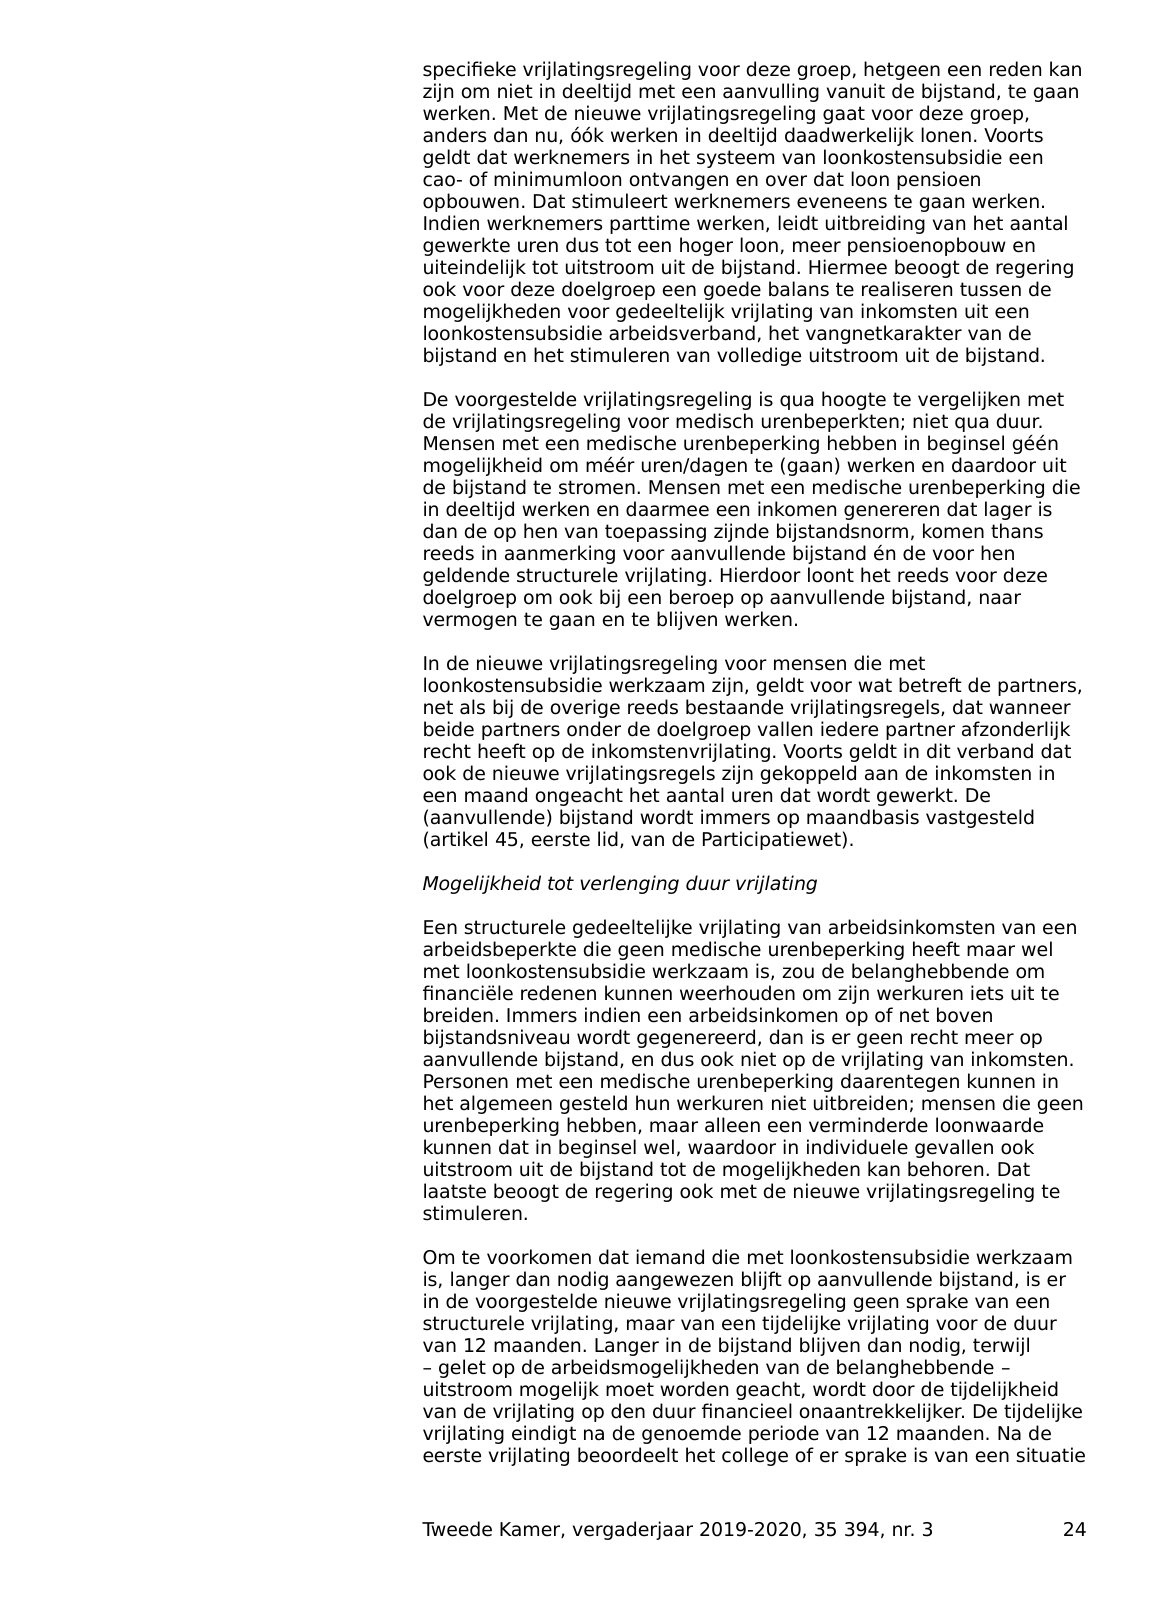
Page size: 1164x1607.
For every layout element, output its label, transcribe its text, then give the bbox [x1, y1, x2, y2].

text De voorgestelde vrijlatingsregeling is qua hoogte te vergelijken met de vrijlatingsregeling voor medisch urenbeperkten; niet qua duur. Mensen met een medische urenbeperking hebben in beginsel géén mogelijkheid om méér uren/dagen te (gaan) werken en daardoor uit de bijstand te stromen. Mensen met een medische urenbeperking die in deeltijd werken en daarmee een inkomen genereren dat lager is dan de op hen van toepassing zijnde bijstandsnorm, komen thans reeds in aanmerking voor aanvullende bijstand én de voor hen geldende structurele vrijlating. Hierdoor loont het reeds voor deze doelgroep om ook bij een beroep op aanvullende bijstand, naar vermogen te gaan en te blijven werken. [422, 389, 1087, 631]
subtitle Mogelijkheid tot verlenging duur vrijlating [422, 873, 1087, 895]
text specifieke vrijlatingsregeling voor deze groep, hetgeen een reden kan zijn om niet in deeltijd met een aanvulling vanuit de bijstand, te gaan werken. Met de nieuwe vrijlatingsregeling gaat voor deze groep, anders dan nu, óók werken in deeltijd daadwerkelijk lonen. Voorts geldt dat werknemers in het systeem van loonkostensubsidie een cao- of minimumloon ontvangen en over dat loon pensioen opbouwen. Dat stimuleert werknemers eveneens te gaan werken. Indien werknemers parttime werken, leidt uitbreiding van het aantal gewerkte uren dus tot een hoger loon, meer pensioenopbouw en uiteindelijk tot uitstroom uit de bijstand. Hiermee beoogt de regering ook voor deze doelgroep een goede balans te realiseren tussen de mogelijkheden voor gedeeltelijk vrijlating van inkomsten uit een loonkostensubsidie arbeidsverband, het vangnetkarakter van de bijstand en het stimuleren van volledige uitstroom uit de bijstand. [422, 59, 1087, 367]
text In de nieuwe vrijlatingsregeling voor mensen die met loonkostensubsidie werkzaam zijn, geldt voor wat betreft de partners, net als bij de overige reeds bestaande vrijlatingsregels, dat wanneer beide partners onder de doelgroep vallen iedere partner afzonderlijk recht heeft op de inkomstenvrijlating. Voorts geldt in dit verband dat ook de nieuwe vrijlatingsregels zijn gekoppeld aan de inkomsten in een maand ongeacht het aantal uren dat wordt gewerkt. De (aanvullende) bijstand wordt immers op maandbasis vastgesteld (artikel 45, eerste lid, van de Participatiewet). [422, 653, 1087, 851]
text Een structurele gedeeltelijke vrijlating van arbeidsinkomsten van een arbeidsbeperkte die geen medische urenbeperking heeft maar wel met loonkostensubsidie werkzaam is, zou de belanghebbende om financiële redenen kunnen weerhouden om zijn werkuren iets uit te breiden. Immers indien een arbeidsinkomen op of net boven bijstandsniveau wordt gegenereerd, dan is er geen recht meer op aanvullende bijstand, en dus ook niet op de vrijlating van inkomsten. Personen met een medische urenbeperking daarentegen kunnen in het algemeen gesteld hun werkuren niet uitbreiden; mensen die geen urenbeperking hebben, maar alleen een verminderde loonwaarde kunnen dat in beginsel wel, waardoor in individuele gevallen ook uitstroom uit de bijstand tot de mogelijkheden kan behoren. Dat laatste beoogt de regering ook met de nieuwe vrijlatingsregeling te stimuleren. [422, 917, 1087, 1225]
text Om te voorkomen dat iemand die met loonkostensubsidie werkzaam is, langer dan nodig aangewezen blijft op aanvullende bijstand, is er in de voorgestelde nieuwe vrijlatingsregeling geen sprake van een structurele vrijlating, maar van een tijdelijke vrijlating voor de duur van 12 maanden. Langer in de bijstand blijven dan nodig, terwijl – gelet op de arbeidsmogelijkheden van de belanghebbende – uitstroom mogelijk moet worden geacht, wordt door de tijdelijkheid van de vrijlating op den duur financieel onaantrekkelijker. De tijdelijke vrijlating eindigt na de genoemde periode van 12 maanden. Na de eerste vrijlating beoordeelt het college of er sprake is van een situatie [422, 1247, 1087, 1467]
